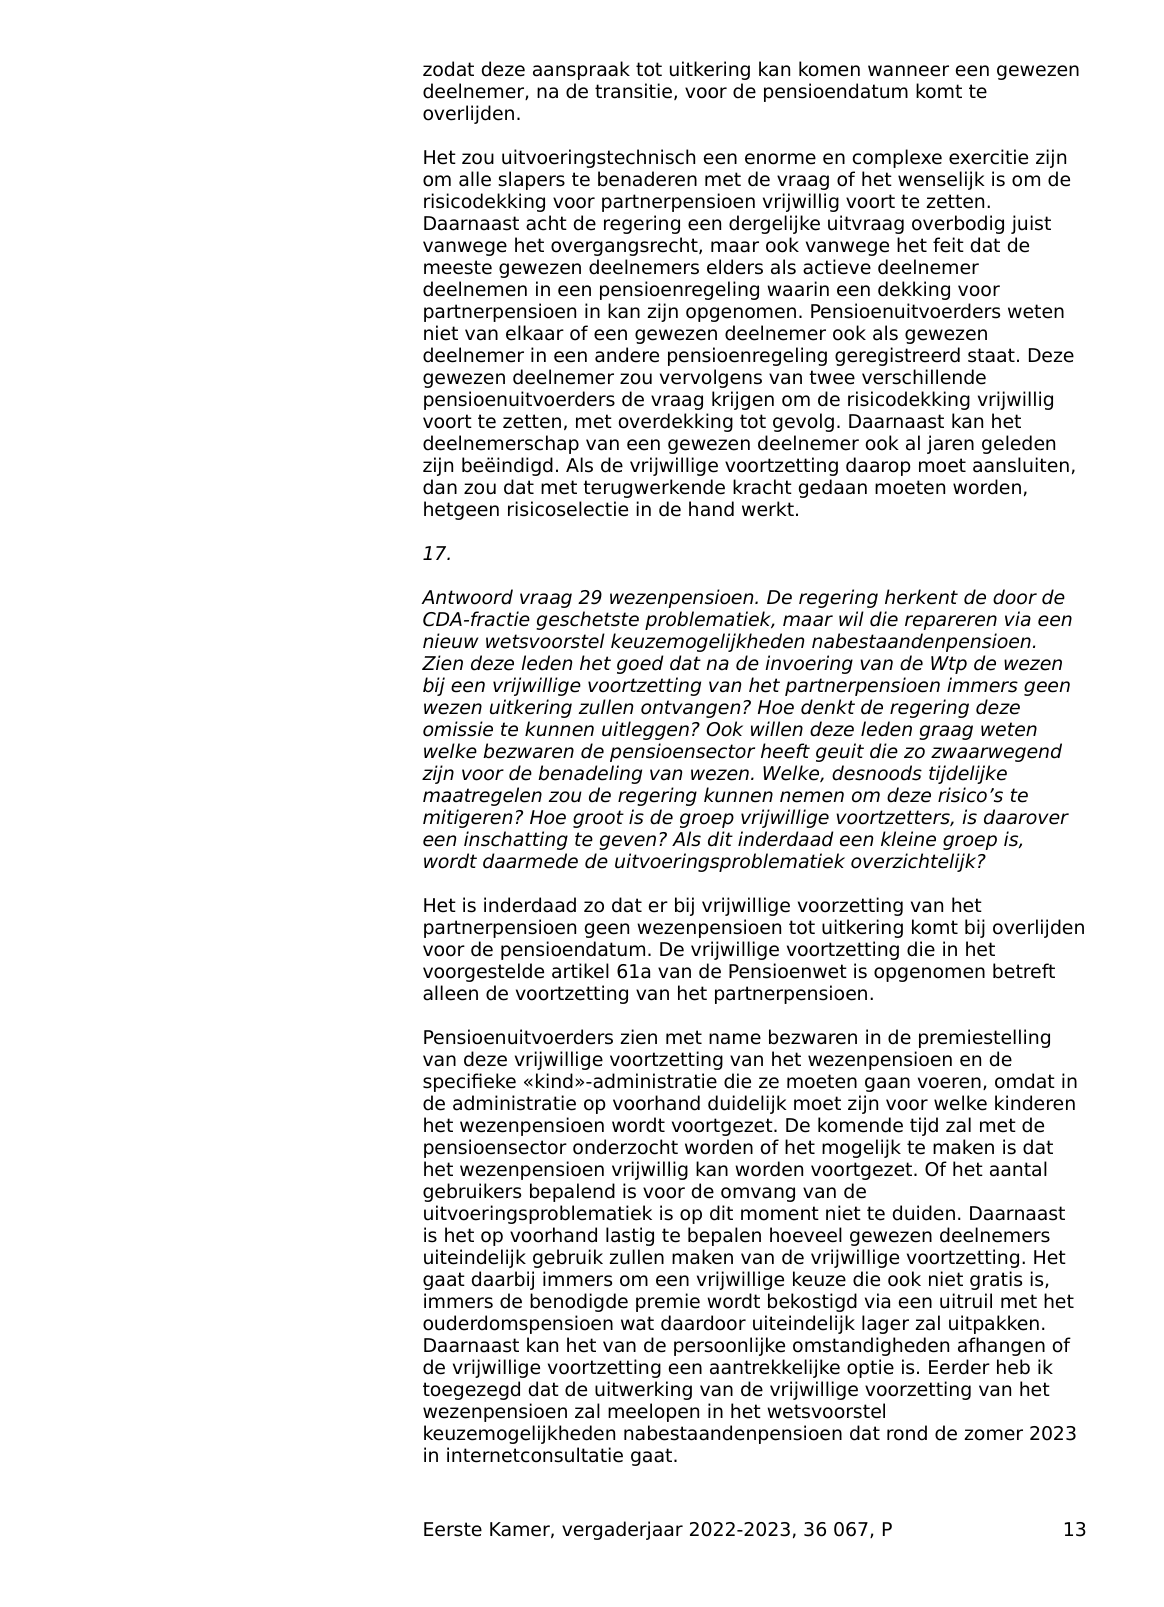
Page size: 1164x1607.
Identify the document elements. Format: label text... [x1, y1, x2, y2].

text Antwoord vraag 29 wezenpensioen. De regering herkent de door de CDA-fractie geschetste problematiek, maar wil die repareren via een nieuw wetsvoorstel keuzemogelijkheden nabestaandenpensioen. Zien deze leden het goed dat na de invoering van de Wtp de wezen bij een vrijwillige voortzetting van het partnerpensioen immers geen wezen uitkering zullen ontvangen? Hoe denkt de regering deze omissie te kunnen uitleggen? Ook willen deze leden graag weten welke bezwaren de pensioensector heeft geuit die zo zwaarwegend zijn voor de benadeling van wezen. Welke, desnoods tijdelijke maatregelen zou de regering kunnen nemen om deze risico’s te mitigeren? Hoe groot is de groep vrijwillige voortzetters, is daarover een inschatting te geven? Als dit inderdaad een kleine groep is, wordt daarmede de uitvoeringsproblematiek overzichtelijk? [422, 587, 1087, 873]
subtitle 17. [422, 543, 1087, 565]
text Het zou uitvoeringstechnisch een enorme en complexe exercitie zijn om alle slapers te benaderen met de vraag of het wenselijk is om de risicodekking voor partnerpensioen vrijwillig voort te zetten. Daarnaast acht de regering een dergelijke uitvraag overbodig juist vanwege het overgangsrecht, maar ook vanwege het feit dat de meeste gewezen deelnemers elders als actieve deelnemer deelnemen in een pensioenregeling waarin een dekking voor partnerpensioen in kan zijn opgenomen. Pensioenuitvoerders weten niet van elkaar of een gewezen deelnemer ook als gewezen deelnemer in een andere pensioenregeling geregistreerd staat. Deze gewezen deelnemer zou vervolgens van twee verschillende pensioenuitvoerders de vraag krijgen om de risicodekking vrijwillig voort te zetten, met overdekking tot gevolg. Daarnaast kan het deelnemerschap van een gewezen deelnemer ook al jaren geleden zijn beëindigd. Als de vrijwillige voortzetting daarop moet aansluiten, dan zou dat met terugwerkende kracht gedaan moeten worden, hetgeen risicoselectie in de hand werkt. [422, 147, 1087, 521]
text Pensioenuitvoerders zien met name bezwaren in de premiestelling van deze vrijwillige voortzetting van het wezenpensioen en de specifieke «kind»-administratie die ze moeten gaan voeren, omdat in de administratie op voorhand duidelijk moet zijn voor welke kinderen het wezenpensioen wordt voortgezet. De komende tijd zal met de pensioensector onderzocht worden of het mogelijk te maken is dat het wezenpensioen vrijwillig kan worden voortgezet. Of het aantal gebruikers bepalend is voor de omvang van de uitvoeringsproblematiek is op dit moment niet te duiden. Daarnaast is het op voorhand lastig te bepalen hoeveel gewezen deelnemers uiteindelijk gebruik zullen maken van de vrijwillige voortzetting. Het gaat daarbij immers om een vrijwillige keuze die ook niet gratis is, immers de benodigde premie wordt bekostigd via een uitruil met het ouderdomspensioen wat daardoor uiteindelijk lager zal uitpakken. Daarnaast kan het van de persoonlijke omstandigheden afhangen of de vrijwillige voortzetting een aantrekkelijke optie is. Eerder heb ik toegezegd dat de uitwerking van de vrijwillige voorzetting van het wezenpensioen zal meelopen in het wetsvoorstel keuzemogelijkheden nabestaandenpensioen dat rond de zomer 2023 in internetconsultatie gaat. [422, 1027, 1087, 1467]
text zodat deze aanspraak tot uitkering kan komen wanneer een gewezen deelnemer, na de transitie, voor de pensioendatum komt te overlijden. [422, 59, 1087, 125]
text Het is inderdaad zo dat er bij vrijwillige voorzetting van het partnerpensioen geen wezenpensioen tot uitkering komt bij overlijden voor de pensioendatum. De vrijwillige voortzetting die in het voorgestelde artikel 61a van de Pensioenwet is opgenomen betreft alleen de voortzetting van het partnerpensioen. [422, 895, 1087, 1005]
